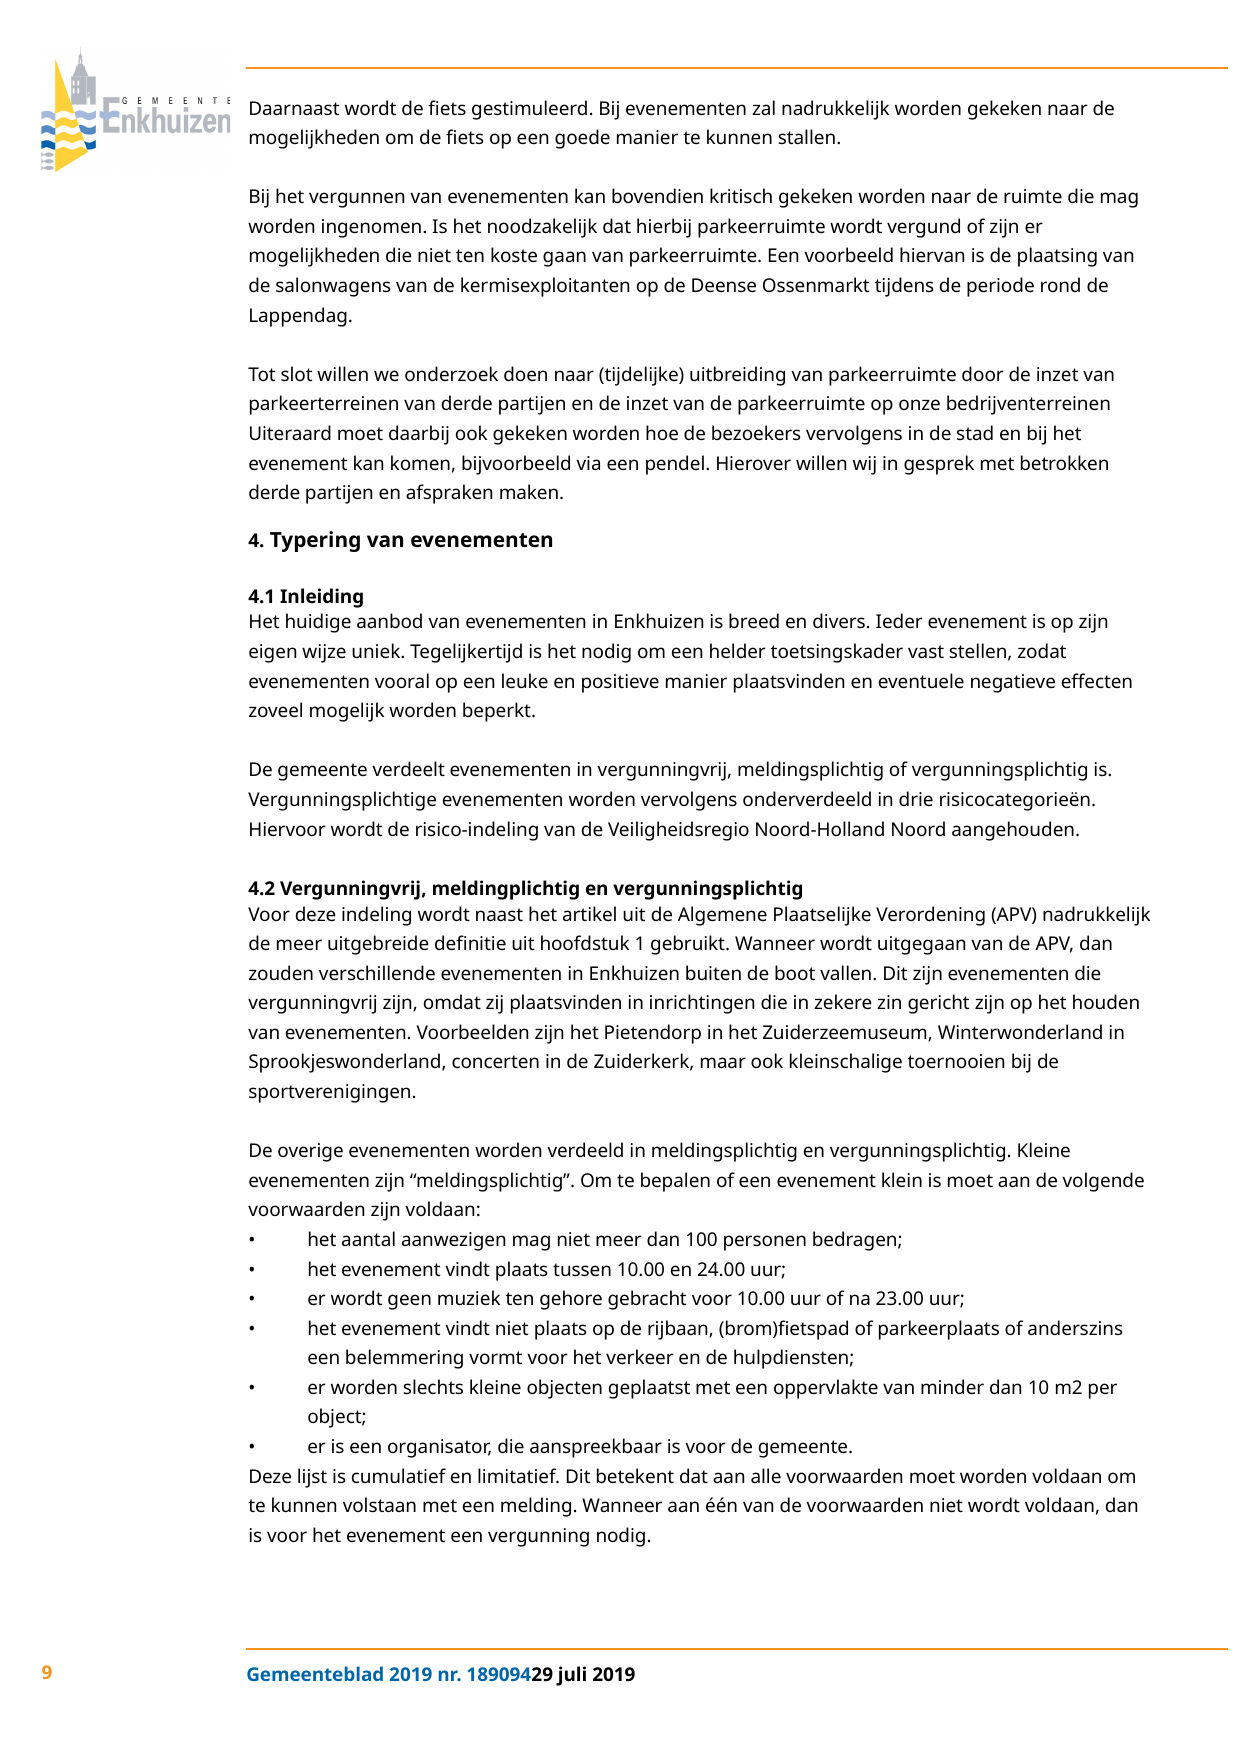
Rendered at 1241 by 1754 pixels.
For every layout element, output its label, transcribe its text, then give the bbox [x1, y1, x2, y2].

list er wordt geen muziek ten gehore gebracht voor 10.00 uur of na 23.00 uur; [248, 1285, 1152, 1311]
text 4.2 Vergunningvrij, meldingplichtig en vergunningsplichtig [248, 875, 1152, 901]
text De overige evenementen worden verdeeld in meldingsplichtig en vergunningsplichtig. Kleine evenementen zijn “meldingsplichtig”. Om te bepalen of een evenement klein is moet aan de volgende voorwaarden zijn voldaan: [248, 1137, 1152, 1222]
text Deze lijst is cumulatief en limitatief. Dit betekent dat aan alle voorwaarden moet worden voldaan om te kunnen volstaan met een melding. Wanneer aan één van de voorwaarden niet wordt voldaan, dan is voor het evenement een vergunning nodig. [248, 1463, 1152, 1548]
list het aantal aanwezigen mag niet meer dan 100 personen bedragen; [248, 1226, 1152, 1252]
text Daarnaast wordt de fiets gestimuleerd. Bij evenementen zal nadrukkelijk worden gekeken naar de mogelijkheden om de fiets op een goede manier te kunnen stallen. [248, 95, 1152, 150]
text Voor deze indeling wordt naast het artikel uit de Algemene Plaatselijke Verordening (APV) nadrukkelijk de meer uitgebreide definitie uit hoofdstuk 1 gebruikt. Wanneer wordt uitgegaan van de APV, dan zouden verschillende evenementen in Enkhuizen buiten de boot vallen. Dit zijn evenementen die vergunningvrij zijn, omdat zij plaatsvinden in inrichtingen die in zekere zin gericht zijn op het houden van evenementen. Voorbeelden zijn het Pietendorp in het Zuiderzeemuseum, Winterwonderland in Sprookjeswonderland, concerten in de Zuiderkerk, maar ook kleinschalige toernooien bij de sportverenigingen. [248, 901, 1152, 1104]
text De gemeente verdeelt evenementen in vergunningvrij, meldingsplichtig of vergunningsplichtig is. Vergunningsplichtige evenementen worden vervolgens onderverdeeld in drie risicocategorieën. Hiervoor wordt de risico-indeling van de Veiligheidsregio Noord-Holland Noord aangehouden. [248, 757, 1152, 842]
text Bij het vergunnen van evenementen kan bovendien kritisch gekeken worden naar de ruimte die mag worden ingenomen. Is het noodzakelijk dat hierbij parkeerruimte wordt vergund of zijn er mogelijkheden die niet ten koste gaan van parkeerruimte. Een voorbeeld hiervan is de plaatsing van de salonwagens van de kermisexploitanten op de Deense Ossenmarkt tijdens de periode rond de Lappendag. [248, 183, 1152, 328]
list het evenement vindt niet plaats op de rijbaan, (brom)fietspad of parkeerplaats of anderszins een belemmering vormt voor het verkeer en de hulpdiensten; [248, 1315, 1152, 1370]
text Het huidige aanbod van evenementen in Enkhuizen is breed en divers. Ieder evenement is op zijn eigen wijze uniek. Tegelijkertijd is het nodig om een helder toetsingskader vast stellen, zodat evenementen vooral op een leuke en positieve manier plaatsvinden en eventuele negatieve effecten zoveel mogelijk worden beperkt. [248, 609, 1152, 723]
list er worden slechts kleine objecten geplaatst met een oppervlakte van minder dan 10 m2 per object; [248, 1374, 1152, 1429]
list er is een organisator, die aanspreekbaar is voor de gemeente. [248, 1433, 1152, 1459]
picture [41, 47, 231, 172]
text Tot slot willen we onderzoek doen naar (tijdelijke) uitbreiding van parkeerruimte door de inzet van parkeerterreinen van derde partijen en de inzet van de parkeerruimte op onze bedrijventerreinen Uiteraard moet daarbij ook gekeken worden hoe de bezoekers vervolgens in de stad en bij het evenement kan komen, bijvoorbeeld via een pendel. Hierover willen wij in gesprek met betrokken derde partijen en afspraken maken. [248, 361, 1152, 505]
text 4.1 Inleiding [248, 583, 1152, 609]
text 4. Typering van evenementen [248, 525, 1152, 553]
list het evenement vindt plaats tussen 10.00 en 24.00 uur; [248, 1256, 1152, 1281]
